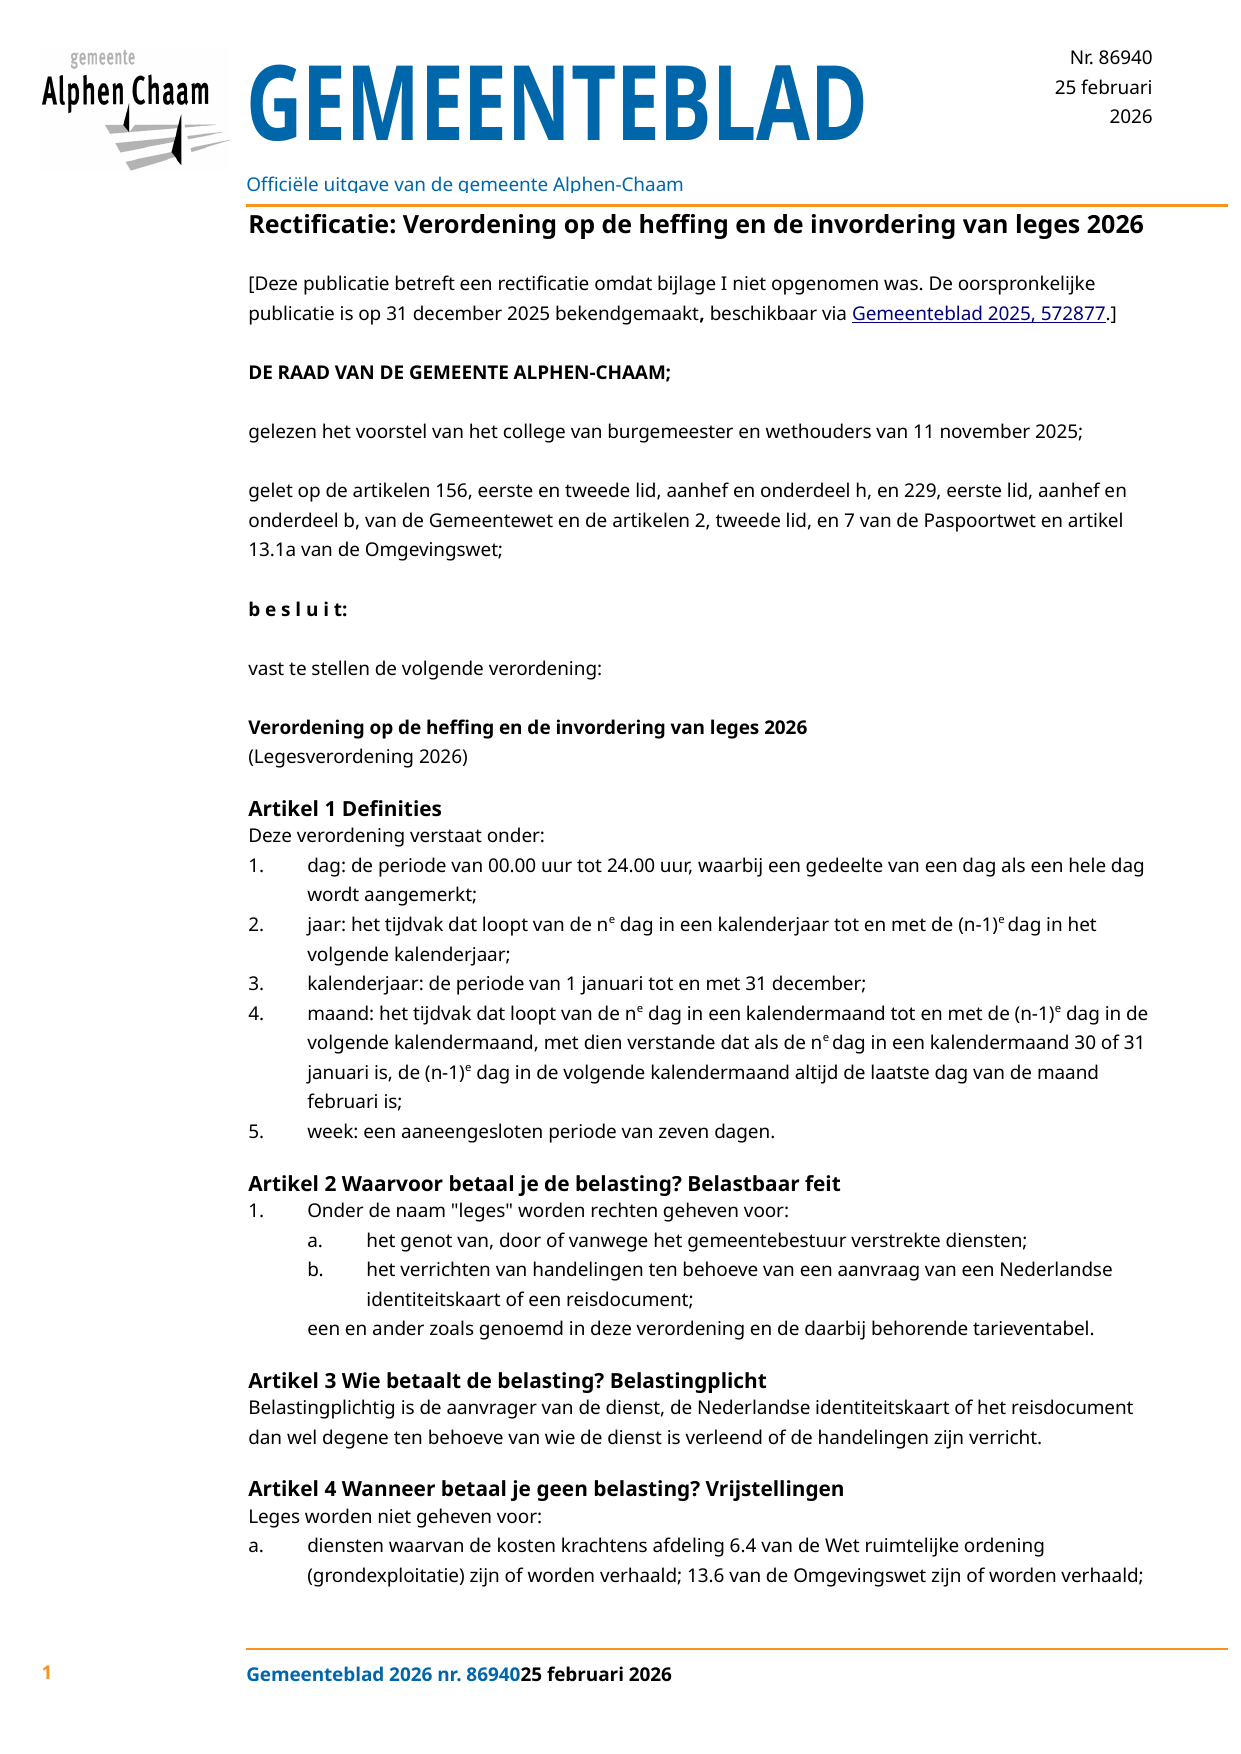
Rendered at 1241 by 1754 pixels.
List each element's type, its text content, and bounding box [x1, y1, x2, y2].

picture [41, 47, 231, 172]
text Deze verordening verstaat onder: [248, 822, 1152, 848]
list het verrichten van handelingen ten behoeve van een aanvraag van een Nederlandse identiteitskaart of een reisdocument; [307, 1256, 1152, 1312]
text gelezen het voorstel van het college van burgemeester en wethouders van 11 november 2025; [248, 418, 1152, 444]
text Rectificatie: Verordening op de heffing en de invordering van leges 2026 [248, 207, 1152, 241]
text Leges worden niet geheven voor: [248, 1503, 1152, 1528]
text [Deze publicatie betreft een rectificatie omdat bijlage I niet opgenomen was. De oorspronkelijke publicatie is op 31 december 2025 bekendgemaakt, beschikbaar via Gemeenteblad 2025, 572877.] [248, 270, 1152, 326]
list kalenderjaar: de periode van 1 januari tot en met 31 december; [248, 970, 1152, 996]
text vast te stellen de volgende verordening: [248, 655, 1152, 681]
list dag: de periode van 00.00 uur tot 24.00 uur, waarbij een gedeelte van een dag als een hele dag wordt aangemerkt; [248, 852, 1152, 907]
text b e s l u i t: [248, 596, 1152, 621]
list week: een aaneengesloten periode van zeven dagen. [248, 1118, 1152, 1144]
text Artikel 4 Wanneer betaal je geen belasting? Vrijstellingen [248, 1474, 1152, 1503]
text Artikel 2 Waarvoor betaal je de belasting? Belastbaar feit [248, 1169, 1152, 1197]
list jaar: het tijdvak dat loopt van de ne dag in een kalenderjaar tot en met de (n-1)e dag in het volgende kalenderjaar; [248, 911, 1152, 967]
text DE RAAD VAN DE GEMEENTE ALPHEN-CHAAM; [248, 359, 1152, 385]
text Artikel 1 Definities [248, 794, 1152, 822]
list het genot van, door of vanwege het gemeentebestuur verstrekte diensten; [307, 1227, 1152, 1252]
text gelet op de artikelen 156, eerste en tweede lid, aanhef en onderdeel h, en 229, eerste lid, aanhef en onderdeel b, van de Gemeentewet en de artikelen 2, tweede lid, en 7 van de Paspoortwet en artikel 13.1a van de Omgevingswet; [248, 477, 1152, 562]
list Onder de naam "leges" worden rechten geheven voor: [248, 1197, 1152, 1223]
text (Legesverordening 2026) [248, 744, 1152, 769]
text Belastingplichtig is de aanvrager van de dienst, de Nederlandse identiteitskaart of het reisdocument dan wel degene ten behoeve van wie de dienst is verleend of de handelingen zijn verricht. [248, 1394, 1152, 1450]
list maand: het tijdvak dat loopt van de ne dag in een kalendermaand tot en met de (n-1)e dag in de volgende kalendermaand, met dien verstande dat als de ne dag in een kalendermaand 30 of 31 januari is, de (n-1)e dag in de volgende kalendermaand altijd de laatste dag van de maand februari is; [248, 1000, 1152, 1114]
text Verordening op de heffing en de invordering van leges 2026 [248, 714, 1152, 740]
list een en ander zoals genoemd in deze verordening en de daarbij behorende tarieventabel. [248, 1316, 1152, 1341]
text Artikel 3 Wie betaalt de belasting? Belastingplicht [248, 1366, 1152, 1394]
list diensten waarvan de kosten krachtens afdeling 6.4 van de Wet ruimtelijke ordening (grondexploitatie) zijn of worden verhaald; 13.6 van de Omgevingswet zijn of worden verhaald; [248, 1532, 1152, 1588]
